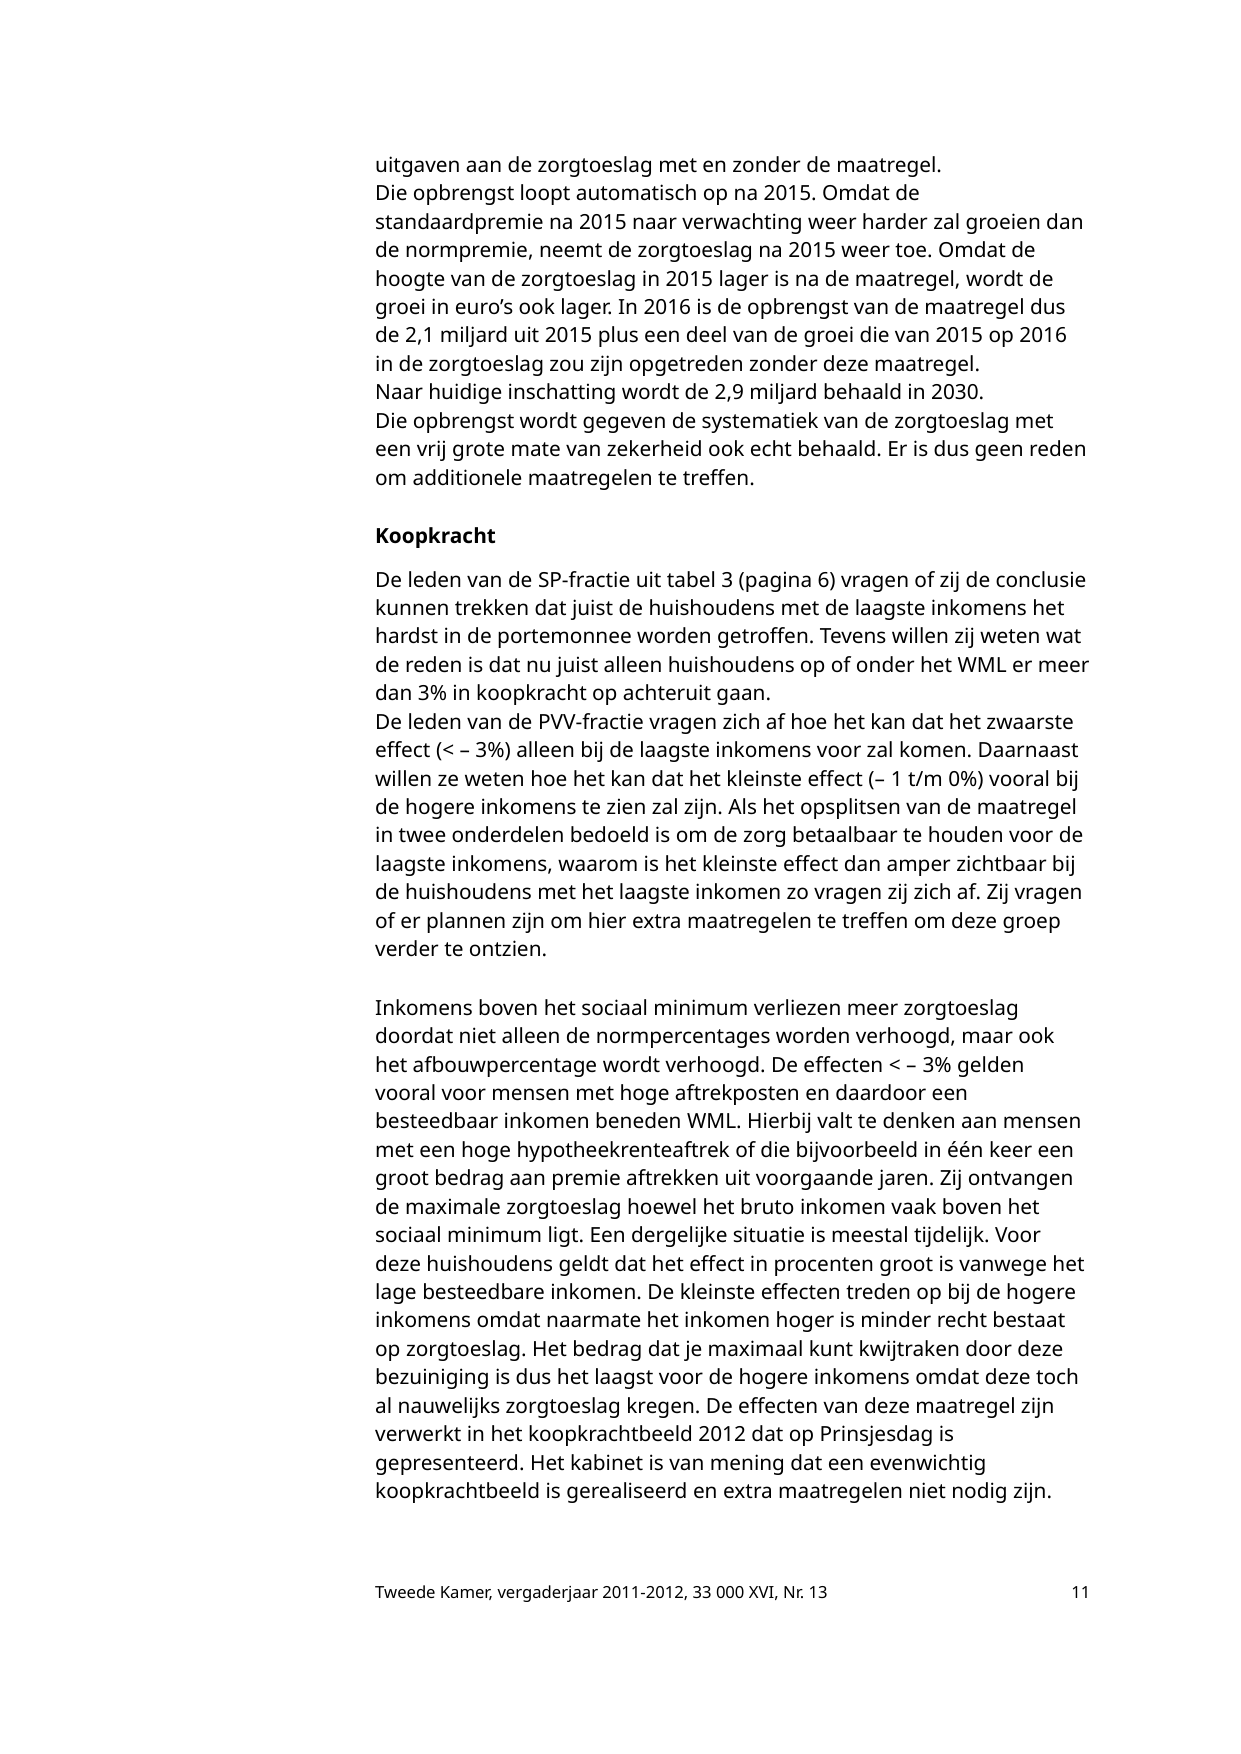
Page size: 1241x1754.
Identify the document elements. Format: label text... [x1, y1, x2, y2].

text Die opbrengst loopt automatisch op na 2015. Omdat de standaardpremie na 2015 naar verwachting weer harder zal groeien dan de normpremie, neemt de zorgtoeslag na 2015 weer toe. Omdat de hoogte van de zorgtoeslag in 2015 lager is na de maatregel, wordt de groei in euro’s ook lager. In 2016 is de opbrengst van de maatregel dus de 2,1 miljard uit 2015 plus een deel van de groei die van 2015 op 2016 in de zorgtoeslag zou zijn opgetreden zonder deze maatregel. [375, 178, 1090, 377]
text Inkomens boven het sociaal minimum verliezen meer zorgtoeslag doordat niet alleen de normpercentages worden verhoogd, maar ook het afbouwpercentage wordt verhoogd. De effecten < – 3% gelden vooral voor mensen met hoge aftrekposten en daardoor een besteedbaar inkomen beneden WML. Hierbij valt te denken aan mensen met een hoge hypotheekrenteaftrek of die bijvoorbeeld in één keer een groot bedrag aan premie aftrekken uit voorgaande jaren. Zij ontvangen de maximale zorgtoeslag hoewel het bruto inkomen vaak boven het sociaal minimum ligt. Een dergelijke situatie is meestal tijdelijk. Voor deze huishoudens geldt dat het effect in procenten groot is vanwege het lage besteedbare inkomen. De kleinste effecten treden op bij de hogere inkomens omdat naarmate het inkomen hoger is minder recht bestaat op zorgtoeslag. Het bedrag dat je maximaal kunt kwijtraken door deze bezuiniging is dus het laagst voor de hogere inkomens omdat deze toch al nauwelijks zorgtoeslag kregen. De effecten van deze maatregel zijn verwerkt in het koopkrachtbeeld 2012 dat op Prinsjesdag is gepresenteerd. Het kabinet is van mening dat een evenwichtig koopkrachtbeeld is gerealiseerd en extra maatregelen niet nodig zijn. [375, 993, 1090, 1505]
text De leden van de PVV-fractie vragen zich af hoe het kan dat het zwaarste effect (< – 3%) alleen bij de laagste inkomens voor zal komen. Daarnaast willen ze weten hoe het kan dat het kleinste effect (– 1 t/m 0%) vooral bij de hogere inkomens te zien zal zijn. Als het opsplitsen van de maatregel in twee onderdelen bedoeld is om de zorg betaalbaar te houden voor de laagste inkomens, waarom is het kleinste effect dan amper zichtbaar bij de huishoudens met het laagste inkomen zo vragen zij zich af. Zij vragen of er plannen zijn om hier extra maatregelen te treffen om deze groep verder te ontzien. [375, 707, 1090, 963]
text Koopkracht [375, 521, 1090, 550]
text Naar huidige inschatting wordt de 2,9 miljard behaald in 2030. [375, 377, 1090, 406]
text De leden van de SP-fractie uit tabel 3 (pagina 6) vragen of zij de conclusie kunnen trekken dat juist de huishoudens met de laagste inkomens het hardst in de portemonnee worden getroffen. Tevens willen zij weten wat de reden is dat nu juist alleen huishoudens op of onder het WML er meer dan 3% in koopkracht op achteruit gaan. [375, 565, 1090, 707]
text uitgaven aan de zorgtoeslag met en zonder de maatregel. [375, 150, 1090, 178]
text Die opbrengst wordt gegeven de systematiek van de zorgtoeslag met een vrij grote mate van zekerheid ook echt behaald. Er is dus geen reden om additionele maatregelen te treffen. [375, 406, 1090, 491]
